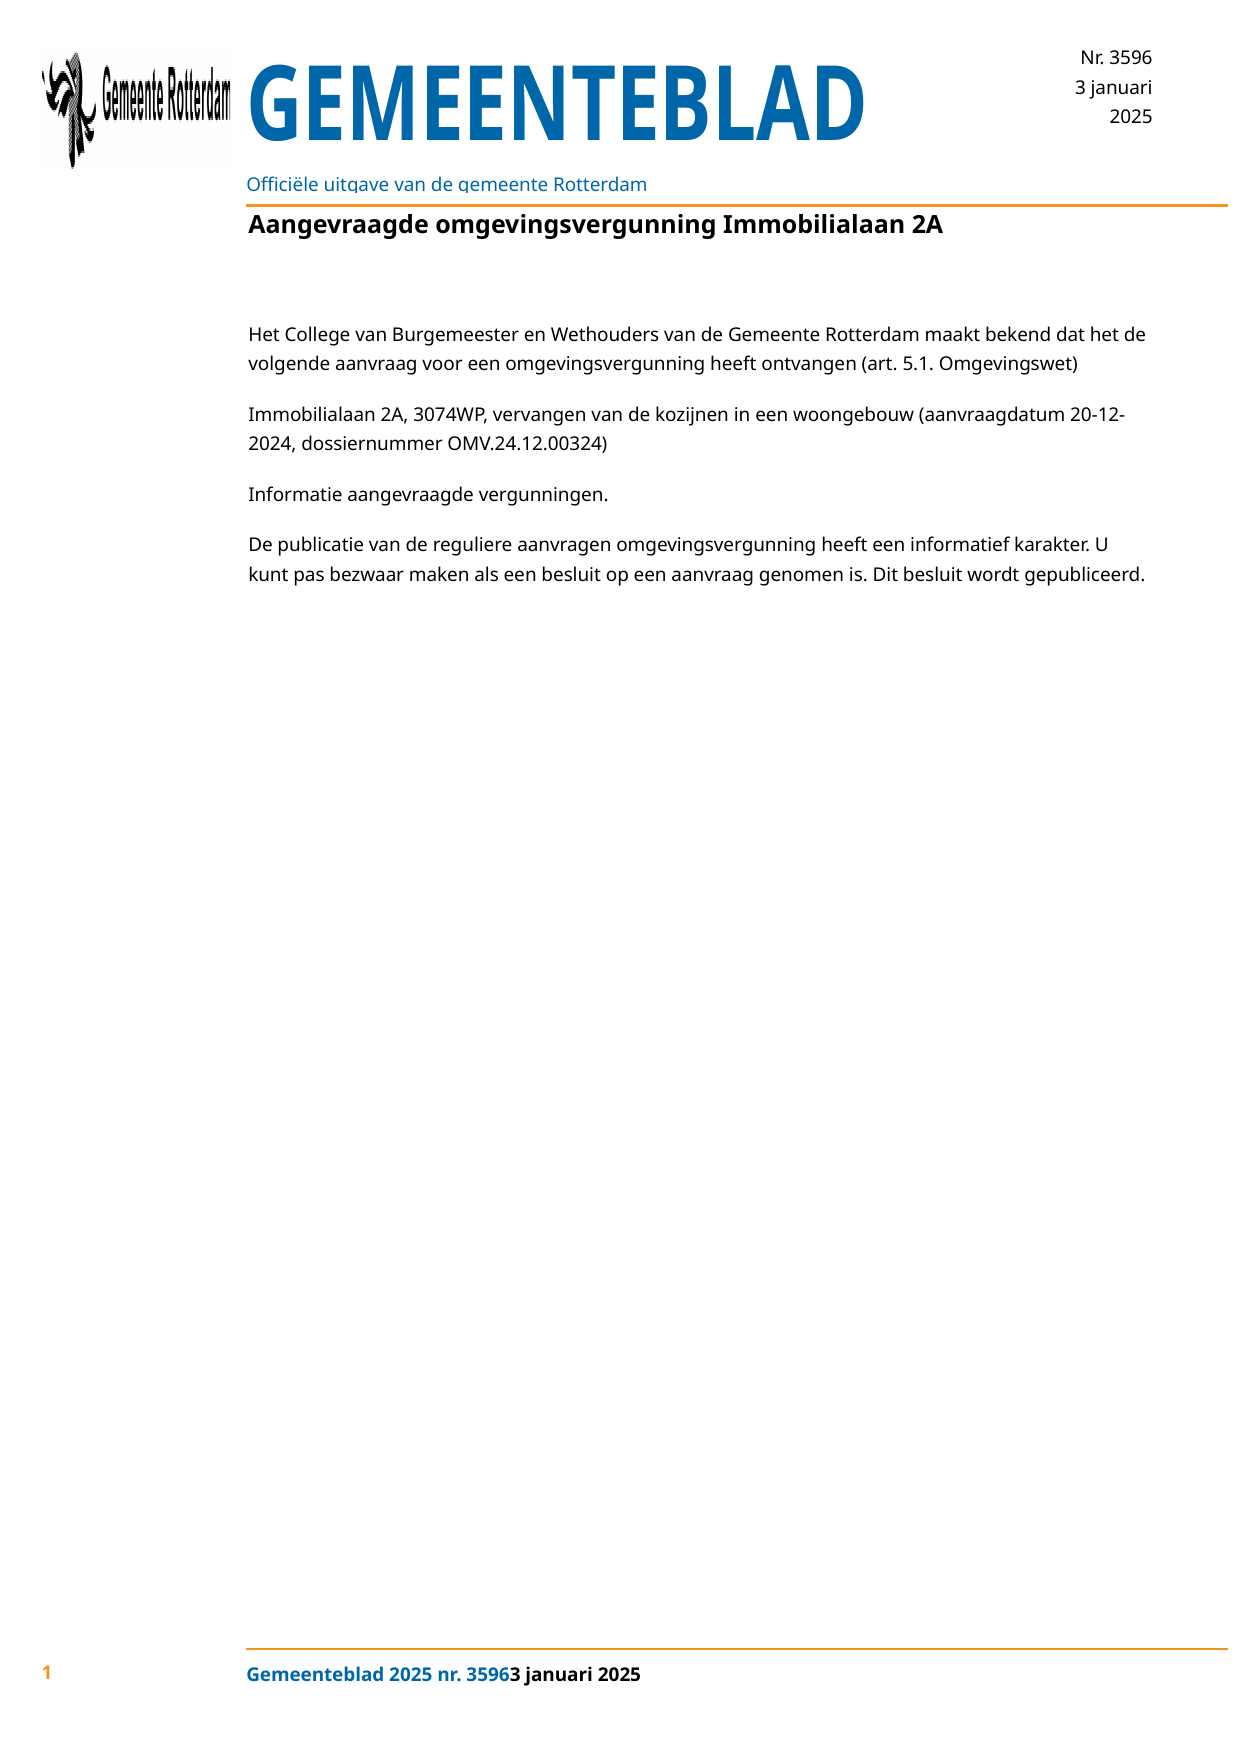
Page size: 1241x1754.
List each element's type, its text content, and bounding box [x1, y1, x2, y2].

text Het College van Burgemeester en Wethouders van de Gemeente Rotterdam maakt bekend dat het de volgende aanvraag voor een omgevingsvergunning heeft ontvangen (art. 5.1. Omgevingswet) [248, 321, 1152, 376]
text De publicatie van de reguliere aanvragen omgevingsvergunning heeft een informatief karakter. U kunt pas bezwaar maken als een besluit op een aanvraag genomen is. Dit besluit wordt gepubliceerd. [248, 531, 1152, 586]
text Informatie aangevraagde vergunningen. [248, 481, 1152, 506]
picture [41, 47, 231, 172]
text Aangevraagde omgevingsvergunning Immobilialaan 2A [248, 207, 1152, 241]
text Immobilialaan 2A, 3074WP, vervangen van de kozijnen in een woongebouw (aanvraagdatum 20-12-2024, dossiernummer OMV.24.12.00324) [248, 401, 1152, 456]
